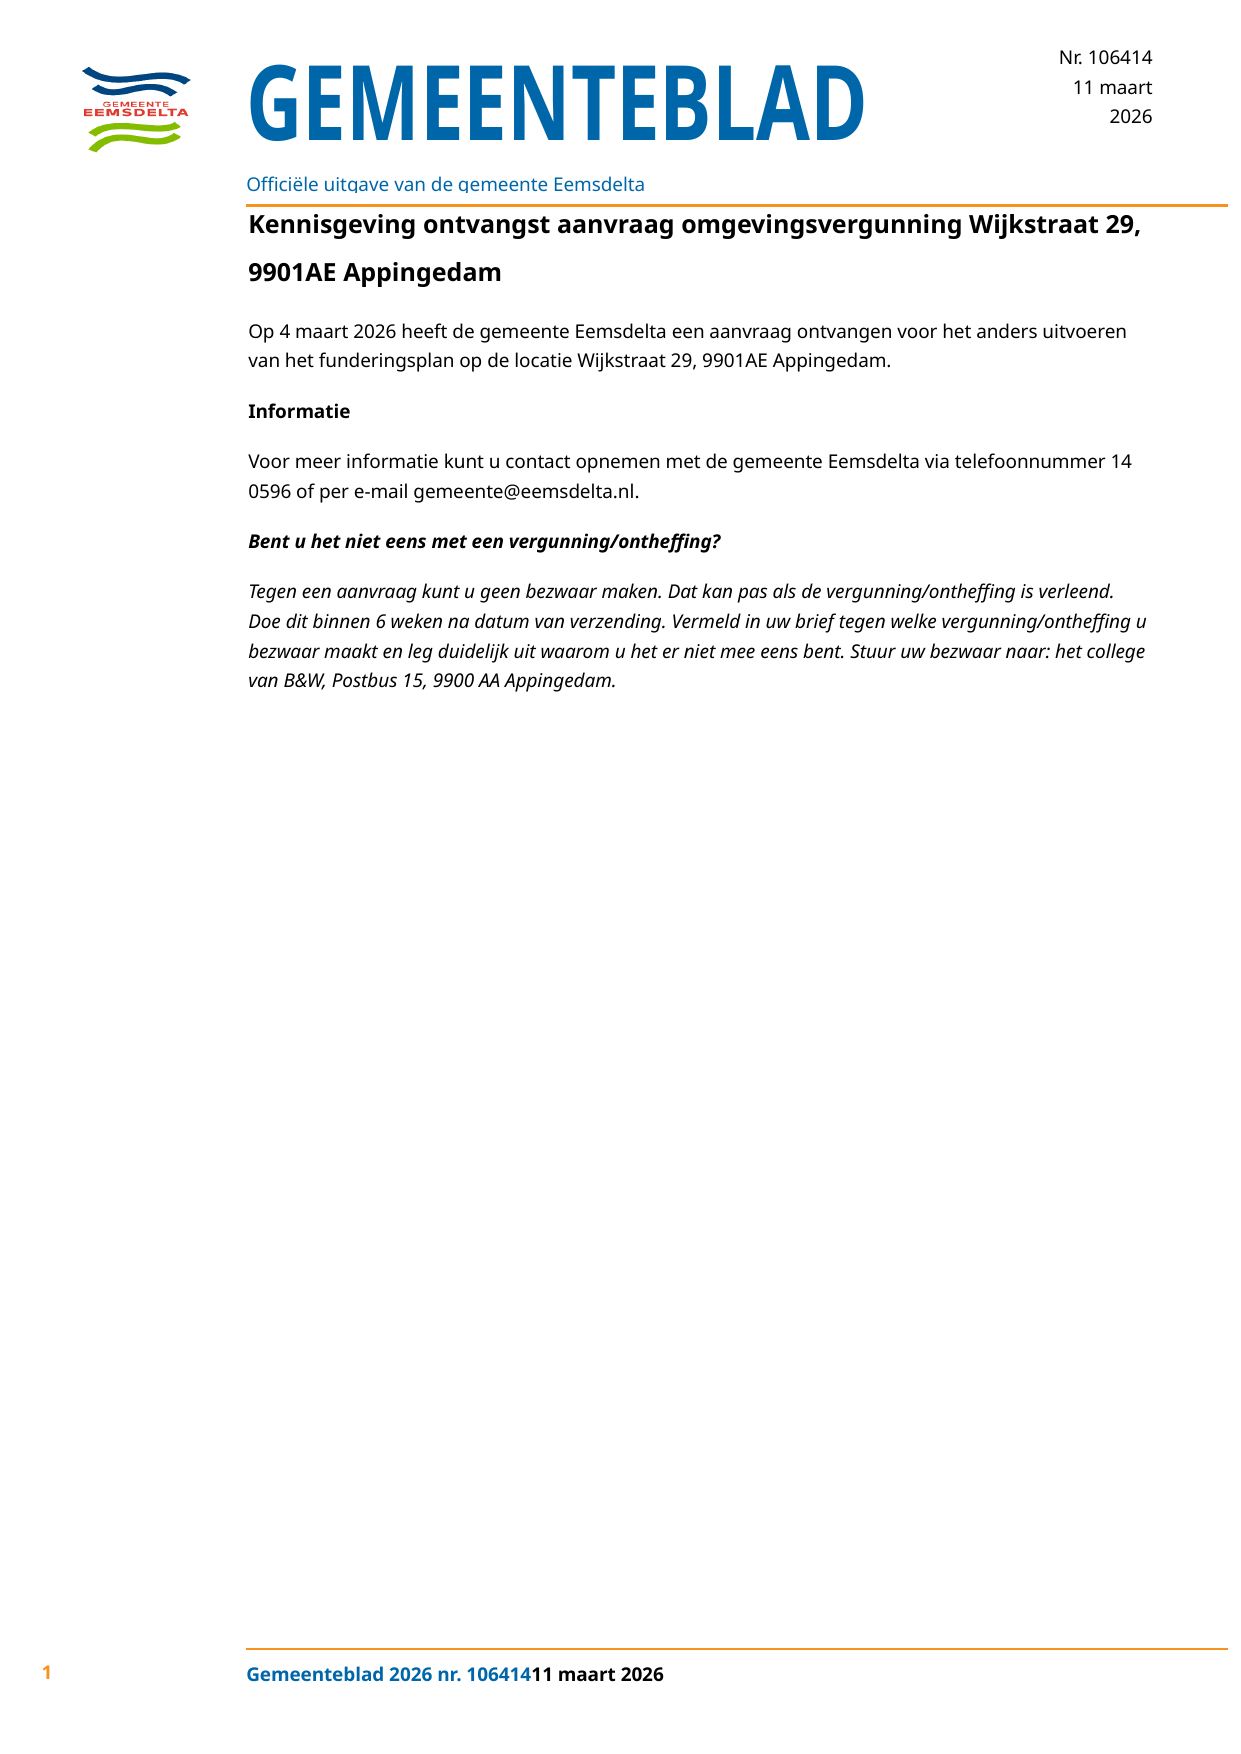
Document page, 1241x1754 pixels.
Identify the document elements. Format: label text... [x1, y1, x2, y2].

text Voor meer informatie kunt u contact opnemen met de gemeente Eemsdelta via telefoonnummer 14 0596 of per e-mail gemeente@eemsdelta.nl. [248, 448, 1152, 504]
text Bent u het niet eens met een vergunning/ontheffing? [248, 528, 1152, 554]
picture [41, 47, 231, 172]
text Op 4 maart 2026 heeft de gemeente Eemsdelta een aanvraag ontvangen voor het anders uitvoeren van het funderingsplan op de locatie Wijkstraat 29, 9901AE Appingedam. [248, 318, 1152, 373]
text Tegen een aanvraag kunt u geen bezwaar maken. Dat kan pas als de vergunning/ontheffing is verleend. Doe dit binnen 6 weken na datum van verzending. Vermeld in uw brief tegen welke vergunning/ontheffing u bezwaar maakt en leg duidelijk uit waarom u het er niet mee eens bent. Stuur uw bezwaar naar: het college van B&W, Postbus 15, 9900 AA Appingedam. [248, 579, 1152, 693]
text Kennisgeving ontvangst aanvraag omgevingsvergunning Wijkstraat 29, 9901AE Appingedam [248, 207, 1152, 288]
text Informatie [248, 398, 1152, 424]
